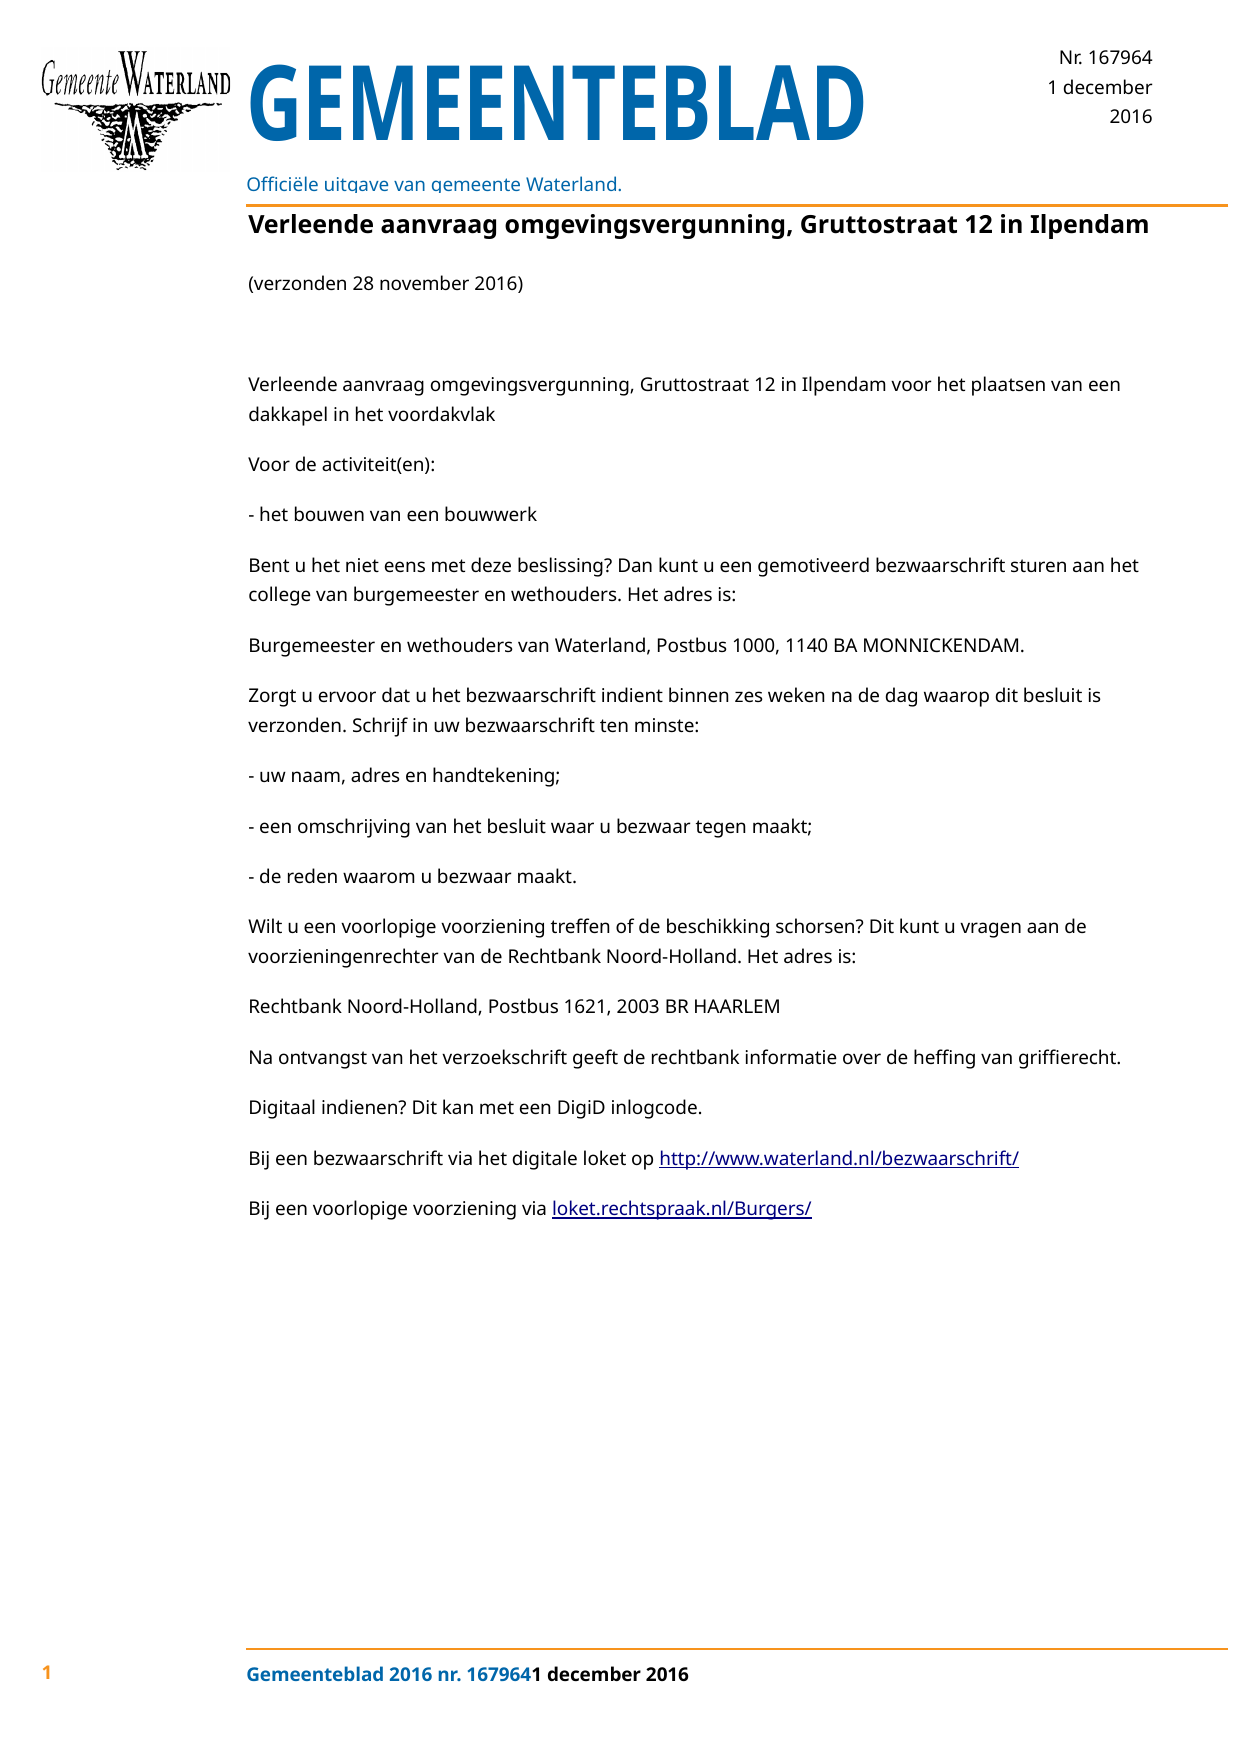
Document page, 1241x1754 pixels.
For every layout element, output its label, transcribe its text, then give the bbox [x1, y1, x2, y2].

text - uw naam, adres en handtekening; [248, 762, 1152, 788]
text Burgemeester en wethouders van Waterland, Postbus 1000, 1140 BA MONNICKENDAM. [248, 632, 1152, 658]
text - de reden waarom u bezwaar maakt. [248, 863, 1152, 889]
text Na ontvangst van het verzoekschrift geeft de rechtbank informatie over de heffing van griffierecht. [248, 1044, 1152, 1070]
text Voor de activiteit(en): [248, 451, 1152, 477]
text - een omschrijving van het besluit waar u bezwaar tegen maakt; [248, 813, 1152, 838]
text Digitaal indienen? Dit kan met een DigiD inlogcode. [248, 1094, 1152, 1120]
text Wilt u een voorlopige voorziening treffen of de beschikking schorsen? Dit kunt u vragen aan de voorzieningenrechter van de Rechtbank Noord-Holland. Het adres is: [248, 914, 1152, 969]
text - het bouwen van een bouwwerk [248, 502, 1152, 527]
text Zorgt u ervoor dat u het bezwaarschrift indient binnen zes weken na de dag waarop dit besluit is verzonden. Schrijf in uw bezwaarschrift ten minste: [248, 682, 1152, 738]
text Verleende aanvraag omgevingsvergunning, Gruttostraat 12 in Ilpendam [248, 207, 1152, 241]
text Rechtbank Noord-Holland, Postbus 1621, 2003 BR HAARLEM [248, 994, 1152, 1019]
text Bij een bezwaarschrift via het digitale loket op http://www.waterland.nl/bezwaarschrift/ [248, 1145, 1152, 1171]
text Bent u het niet eens met deze beslissing? Dan kunt u een gemotiveerd bezwaarschrift sturen aan het college van burgemeester en wethouders. Het adres is: [248, 552, 1152, 607]
text Verleende aanvraag omgevingsvergunning, Gruttostraat 12 in Ilpendam voor het plaatsen van een dakkapel in het voordakvlak [248, 371, 1152, 426]
text (verzonden 28 november 2016) [248, 270, 1152, 296]
picture [41, 47, 231, 172]
text Bij een voorlopige voorziening via loket.rechtspraak.nl/Burgers/ [248, 1195, 1152, 1221]
